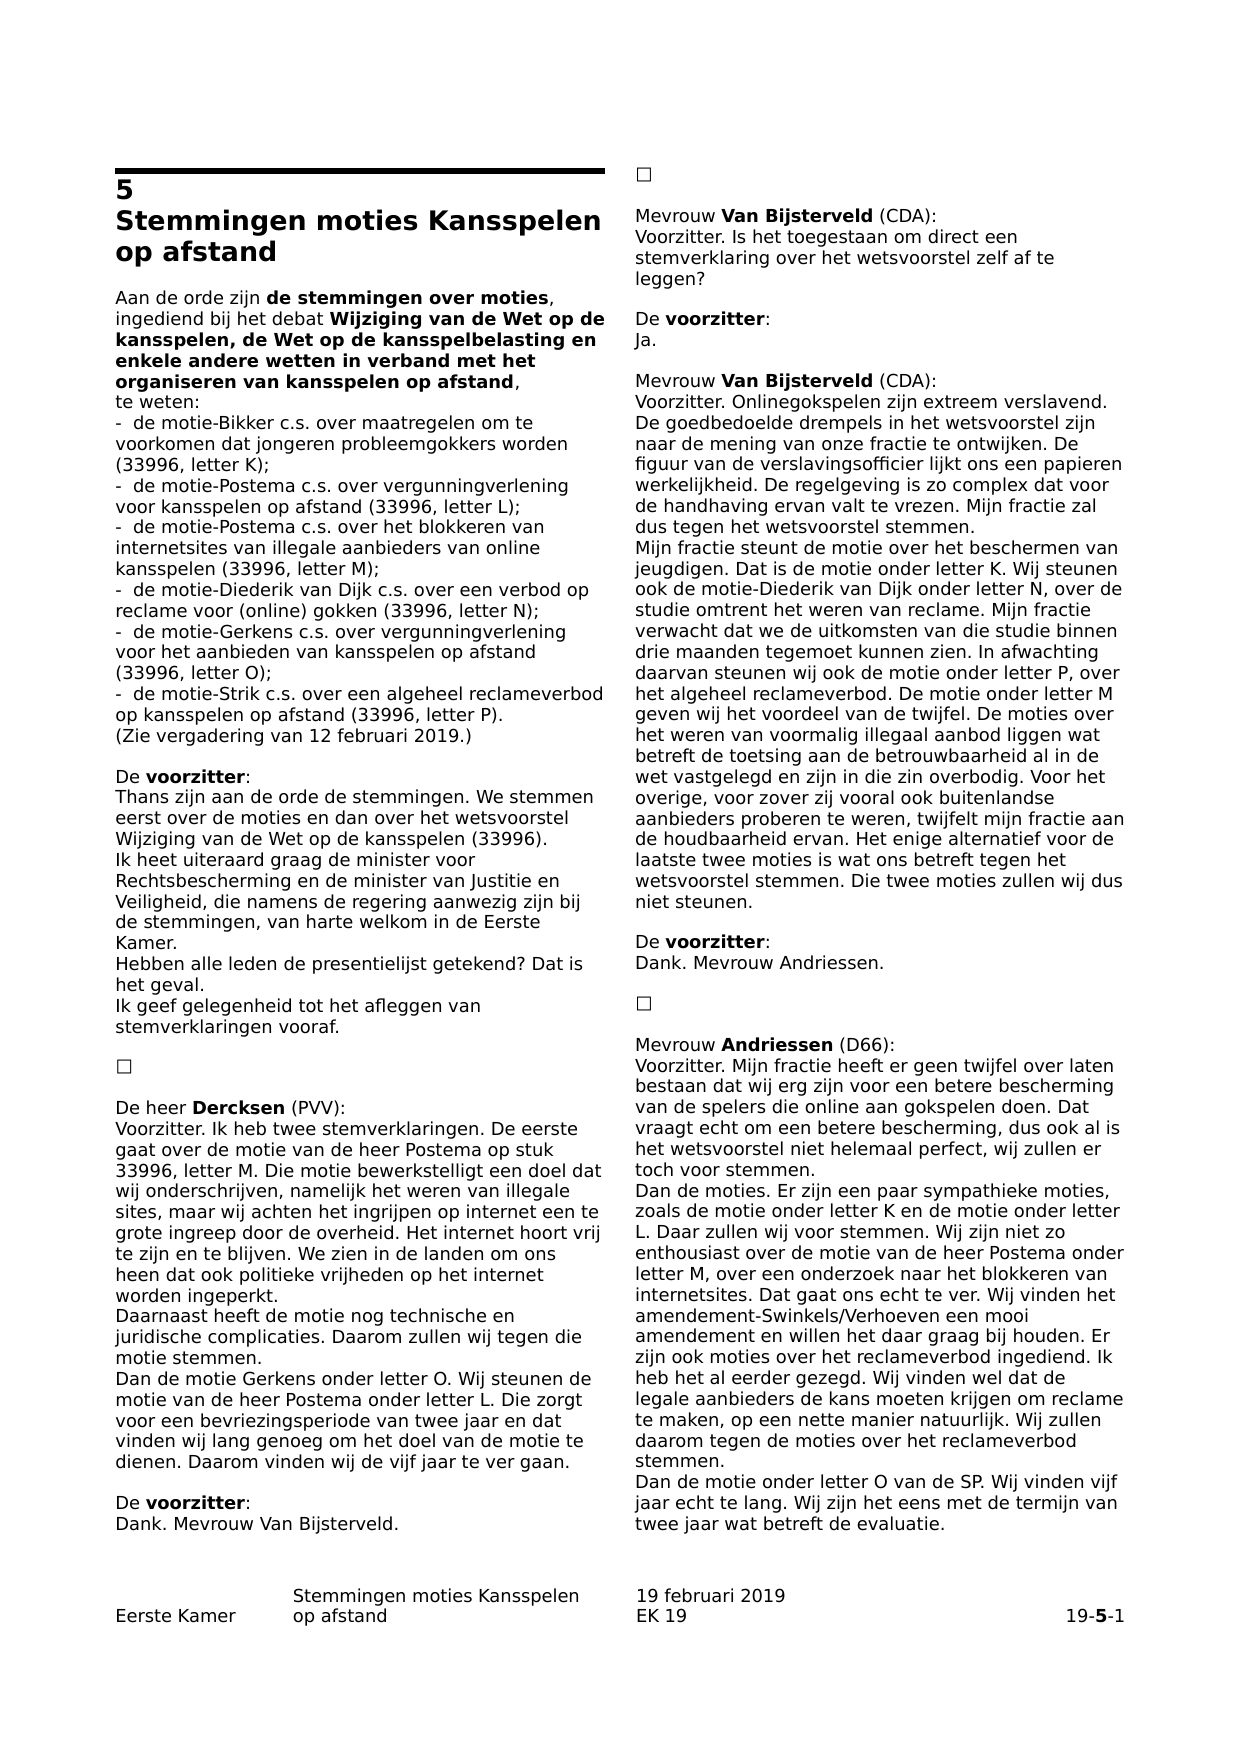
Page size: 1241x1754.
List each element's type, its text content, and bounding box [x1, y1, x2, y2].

list de motie-Postema c.s. over het blokkeren van internetsites van illegale aanbieders van online kansspelen (33996, letter M); [115, 517, 605, 580]
text (Zie vergadering van 12 februari 2019.) [115, 726, 605, 746]
text Daarnaast heeft de motie nog technische en juridische complicaties. Daarom zullen wij tegen die motie stemmen. [115, 1306, 605, 1369]
text ⬜ [635, 165, 1125, 186]
text Ik heet uiteraard graag de minister voor Rechtsbescherming en de minister van Justitie en Veiligheid, die namens de regering aanwezig zijn bij de stemmingen, van harte welkom in de Eerste Kamer. [115, 850, 605, 954]
text Mevrouw Andriessen (D66): [635, 1035, 1125, 1055]
title 5 Stemmingen moties Kansspelen op afstand [115, 174, 605, 268]
text Voorzitter. Mijn fractie heeft er geen twijfel over laten bestaan dat wij erg zijn voor een betere bescherming van de spelers die online aan gokspelen doen. Dat vraagt echt om een betere bescherming, dus ook al is het wetsvoorstel niet helemaal perfect, wij zullen er toch voor stemmen. [635, 1055, 1125, 1180]
text Ik geef gelegenheid tot het afleggen van stemverklaringen vooraf. [115, 996, 605, 1037]
text Dan de moties. Er zijn een paar sympathieke moties, zoals de motie onder letter K en de motie onder letter L. Daar zullen wij voor stemmen. Wij zijn niet zo enthousiast over de motie van de heer Postema onder letter M, over een onderzoek naar het blokkeren van internetsites. Dat gaat ons echt te ver. Wij vinden het amendement-Swinkels/Verhoeven een mooi amendement en willen het daar graag bij houden. Er zijn ook moties over het reclameverbod ingediend. Ik heb het al eerder gezegd. Wij vinden wel dat de legale aanbieders de kans moeten krijgen om reclame te maken, op een nette manier natuurlijk. Wij zullen daarom tegen de moties over het reclameverbod stemmen. [635, 1180, 1125, 1472]
list de motie-Postema c.s. over vergunningverlening voor kansspelen op afstand (33996, letter L); [115, 476, 605, 517]
text Voorzitter. Is het toegestaan om direct een stemverklaring over het wetsvoorstel zelf af te leggen? [635, 227, 1125, 289]
text Thans zijn aan de orde de stemmingen. We stemmen eerst over de moties en dan over het wetsvoorstel Wijziging van de Wet op de kansspelen (33996). [115, 787, 605, 850]
text Mevrouw Van Bijsterveld (CDA): [635, 371, 1125, 392]
text Ja. [635, 330, 1125, 351]
text Hebben alle leden de presentielijst getekend? Dat is het geval. [115, 954, 605, 996]
text ⬜ [115, 1057, 605, 1078]
text Dank. Mevrouw Van Bijsterveld. [115, 1513, 605, 1534]
text De voorzitter: [635, 309, 1125, 330]
text Voorzitter. Onlinegokspelen zijn extreem verslavend. De goedbedoelde drempels in het wetsvoorstel zijn naar de mening van onze fractie te ontwijken. De figuur van de verslavingsofficier lijkt ons een papieren werkelijkheid. De regelgeving is zo complex dat voor de handhaving ervan valt te vrezen. Mijn fractie zal dus tegen het wetsvoorstel stemmen. [635, 392, 1125, 537]
text Dan de motie onder letter O van de SP. Wij vinden vijf jaar echt te lang. Wij zijn het eens met de termijn van twee jaar wat betreft de evaluatie. [635, 1472, 1125, 1534]
text De voorzitter: [115, 1493, 605, 1513]
text Dank. Mevrouw Andriessen. [635, 953, 1125, 974]
list de motie-Diederik van Dijk c.s. over een verbod op reclame voor (online) gokken (33996, letter N); [115, 580, 605, 621]
text Voorzitter. Ik heb twee stemverklaringen. De eerste gaat over de motie van de heer Postema op stuk 33996, letter M. Die motie bewerkstelligt een doel dat wij onderschrijven, namelijk het weren van illegale sites, maar wij achten het ingrijpen op internet een te grote ingreep door de overheid. Het internet hoort vrij te zijn en te blijven. We zien in de landen om ons heen dat ook politieke vrijheden op het internet worden ingeperkt. [115, 1119, 605, 1306]
list de motie-Gerkens c.s. over vergunningverlening voor het aanbieden van kansspelen op afstand (33996, letter O); [115, 621, 605, 684]
text De voorzitter: [115, 766, 605, 787]
text Dan de motie Gerkens onder letter O. Wij steunen de motie van de heer Postema onder letter L. Die zorgt voor een bevriezingsperiode van twee jaar en dat vinden wij lang genoeg om het doel van de motie te dienen. Daarom vinden wij de vijf jaar te ver gaan. [115, 1369, 605, 1473]
text De voorzitter: [635, 932, 1125, 953]
text De heer Dercksen (PVV): [115, 1098, 605, 1119]
text Aan de orde zijn de stemmingen over moties, ingediend bij het debat Wijziging van de Wet op de kansspelen, de Wet op de kansspelbelasting en enkele andere wetten in verband met het organiseren van kansspelen op afstand, [115, 288, 605, 392]
list de motie-Strik c.s. over een algeheel reclameverbod op kansspelen op afstand (33996, letter P). [115, 684, 605, 726]
text ⬜ [635, 994, 1125, 1015]
text Mijn fractie steunt de motie over het beschermen van jeugdigen. Dat is de motie onder letter K. Wij steunen ook de motie-Diederik van Dijk onder letter N, over de studie omtrent het weren van reclame. Mijn fractie verwacht dat we de uitkomsten van die studie binnen drie maanden tegemoet kunnen zien. In afwachting daarvan steunen wij ook de motie onder letter P, over het algeheel reclameverbod. De motie onder letter M geven wij het voordeel van de twijfel. De moties over het weren van voormalig illegaal aanbod liggen wat betreft de toetsing aan de betrouwbaarheid al in de wet vastgelegd en zijn in die zin overbodig. Voor het overige, voor zover zij vooral ook buitenlandse aanbieders proberen te weren, twijfelt mijn fractie aan de houdbaarheid ervan. Het enige alternatief voor de laatste twee moties is wat ons betreft tegen het wetsvoorstel stemmen. Die twee moties zullen wij dus niet steunen. [635, 537, 1125, 912]
list de motie-Bikker c.s. over maatregelen om te voorkomen dat jongeren probleemgokkers worden (33996, letter K); [115, 413, 605, 476]
text Mevrouw Van Bijsterveld (CDA): [635, 206, 1125, 227]
text te weten: [115, 392, 605, 413]
